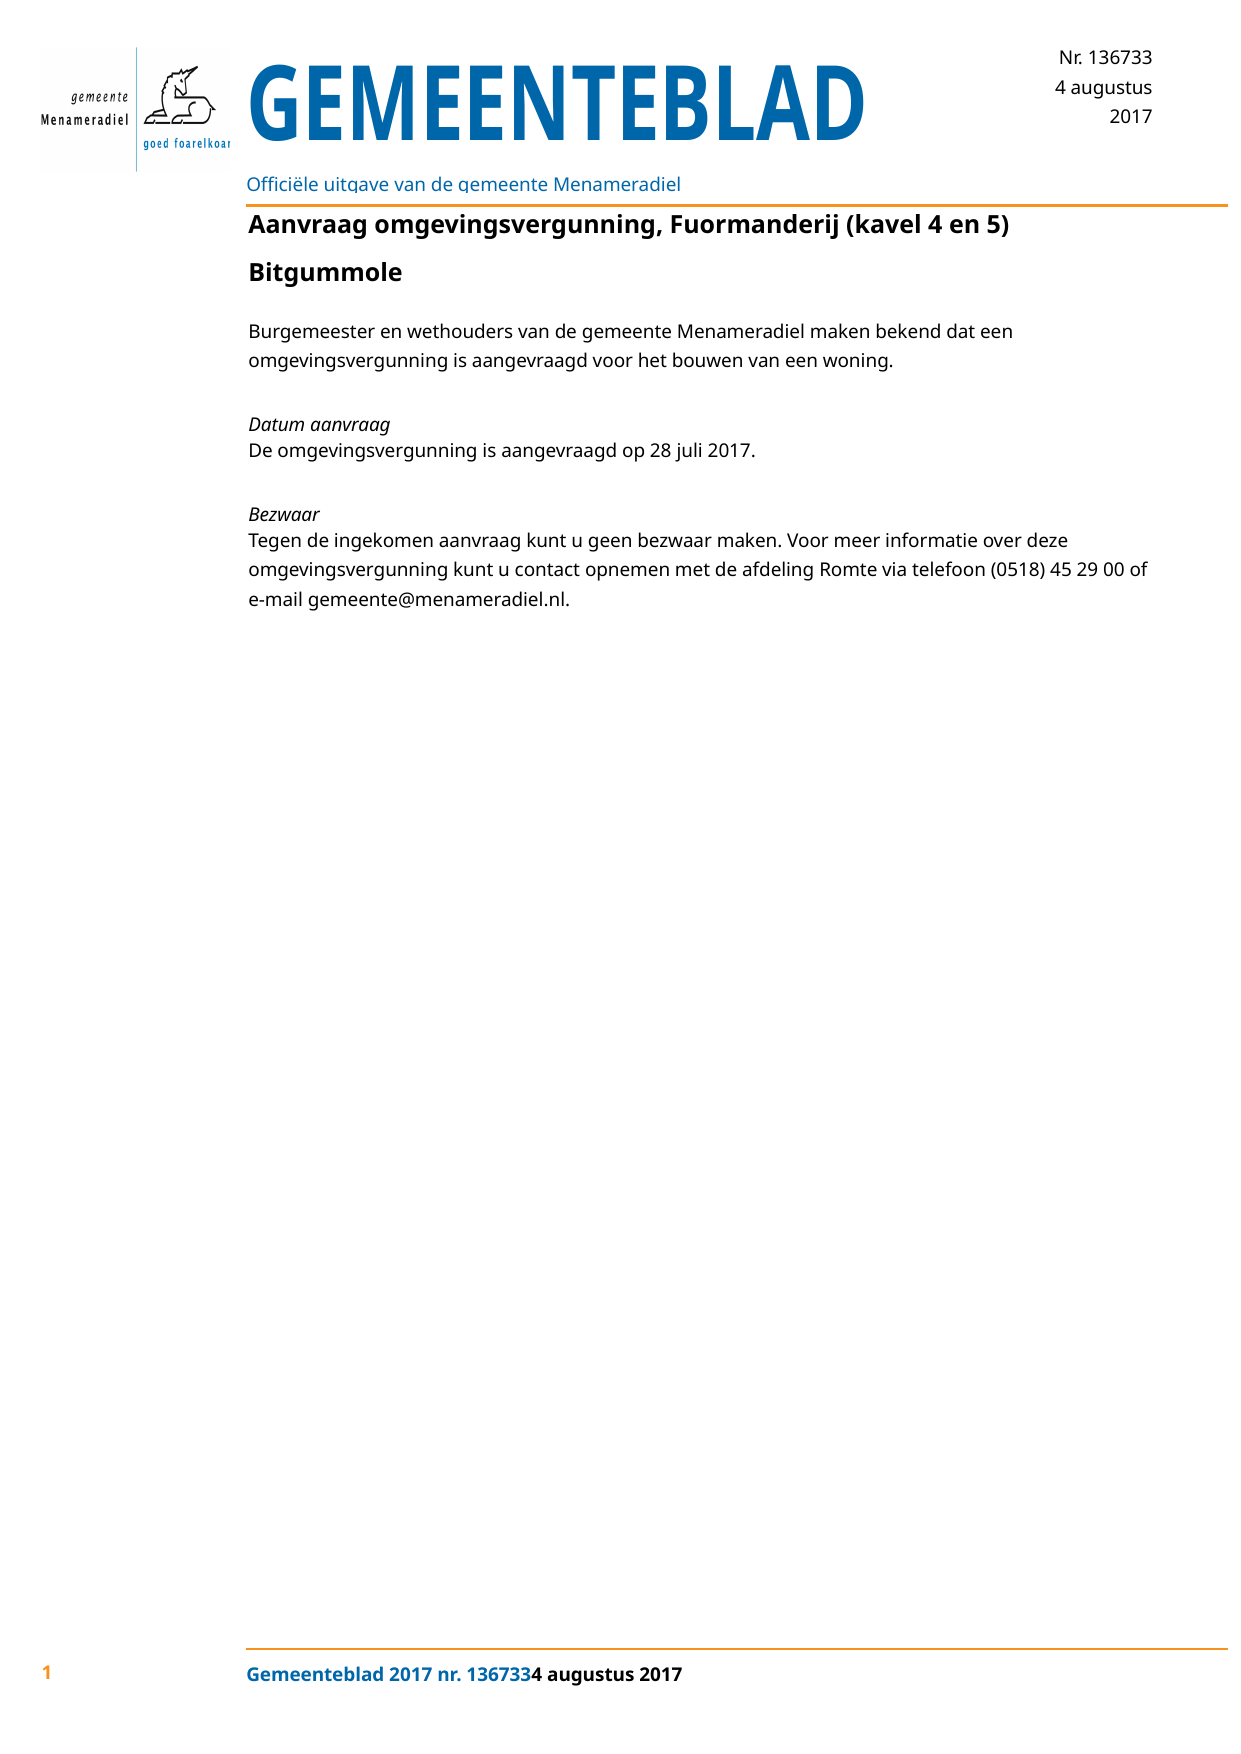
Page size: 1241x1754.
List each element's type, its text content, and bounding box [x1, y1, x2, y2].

text Tegen de ingekomen aanvraag kunt u geen bezwaar maken. Voor meer informatie over deze omgevingsvergunning kunt u contact opnemen met de afdeling Romte via telefoon (0518) 45 29 00 of e-mail gemeente@menameradiel.nl. [248, 527, 1152, 612]
text Aanvraag omgevingsvergunning, Fuormanderij (kavel 4 en 5) Bitgummole [248, 207, 1152, 288]
picture [41, 47, 231, 172]
text De omgevingsvergunning is aangevraagd op 28 juli 2017. [248, 437, 1152, 463]
text Bezwaar [248, 501, 1152, 527]
text Burgemeester en wethouders van de gemeente Menameradiel maken bekend dat een omgevingsvergunning is aangevraagd voor het bouwen van een woning. [248, 318, 1152, 373]
text Datum aanvraag [248, 411, 1152, 437]
